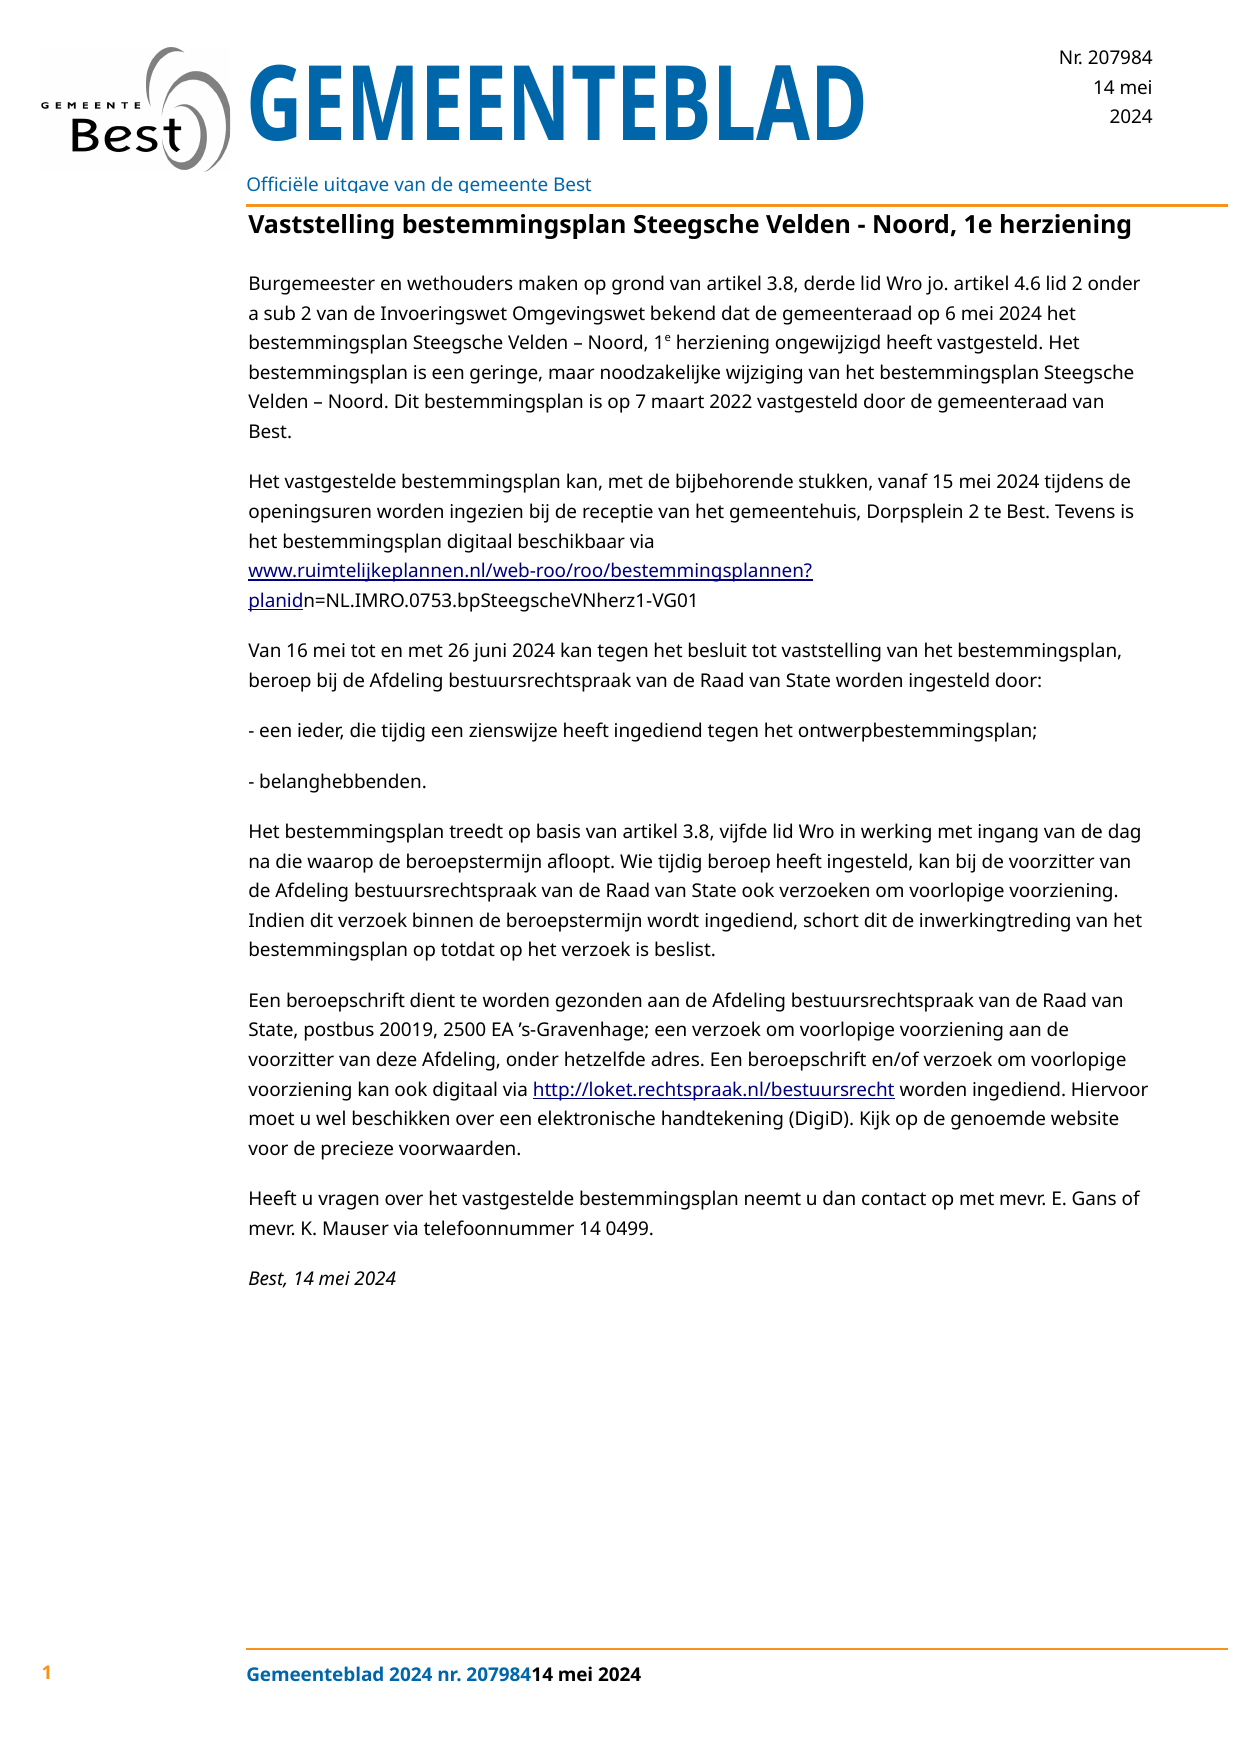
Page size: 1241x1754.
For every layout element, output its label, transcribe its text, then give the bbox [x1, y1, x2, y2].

text Het vastgestelde bestemmingsplan kan, met de bijbehorende stukken, vanaf 15 mei 2024 tijdens de openingsuren worden ingezien bij de receptie van het gemeentehuis, Dorpsplein 2 te Best. Tevens is het bestemmingsplan digitaal beschikbaar via www.ruimtelijkeplannen.nl/web-roo/roo/bestemmingsplannen?planidn=NL.IMRO.0753.bpSteegscheVNherz1-VG01 [248, 469, 1152, 613]
text Best, 14 mei 2024 [248, 1265, 1152, 1291]
text Vaststelling bestemmingsplan Steegsche Velden - Noord, 1e herziening [248, 207, 1152, 241]
text Heeft u vragen over het vastgestelde bestemmingsplan neemt u dan contact op met mevr. E. Gans of mevr. K. Mauser via telefoonnummer 14 0499. [248, 1185, 1152, 1241]
text Het bestemmingsplan treedt op basis van artikel 3.8, vijfde lid Wro in werking met ingang van de dag na die waarop de beroepstermijn afloopt. Wie tijdig beroep heeft ingesteld, kan bij de voorzitter van de Afdeling bestuursrechtspraak van de Raad van State ook verzoeken om voorlopige voorziening. Indien dit verzoek binnen de beroepstermijn wordt ingediend, schort dit de inwerkingtreding van het bestemmingsplan op totdat op het verzoek is beslist. [248, 818, 1152, 962]
picture [41, 47, 231, 172]
text - belanghebbenden. [248, 768, 1152, 793]
text Van 16 mei tot en met 26 juni 2024 kan tegen het besluit tot vaststelling van het bestemmingsplan, beroep bij de Afdeling bestuursrechtspraak van de Raad van State worden ingesteld door: [248, 637, 1152, 693]
text Burgemeester en wethouders maken op grond van artikel 3.8, derde lid Wro jo. artikel 4.6 lid 2 onder a sub 2 van de Invoeringswet Omgevingswet bekend dat de gemeenteraad op 6 mei 2024 het bestemmingsplan Steegsche Velden – Noord, 1e herziening ongewijzigd heeft vastgesteld. Het bestemmingsplan is een geringe, maar noodzakelijke wijziging van het bestemmingsplan Steegsche Velden – Noord. Dit bestemmingsplan is op 7 maart 2022 vastgesteld door de gemeenteraad van Best. [248, 270, 1152, 444]
text Een beroepschrift dient te worden gezonden aan de Afdeling bestuursrechtspraak van de Raad van State, postbus 20019, 2500 EA ’s-Gravenhage; een verzoek om voorlopige voorziening aan de voorzitter van deze Afdeling, onder hetzelfde adres. Een beroepschrift en/of verzoek om voorlopige voorziening kan ook digitaal via http://loket.rechtspraak.nl/bestuursrecht worden ingediend. Hiervoor moet u wel beschikken over een elektronische handtekening (DigiD). Kijk op de genoemde website voor de precieze voorwaarden. [248, 987, 1152, 1161]
text - een ieder, die tijdig een zienswijze heeft ingediend tegen het ontwerpbestemmingsplan; [248, 717, 1152, 743]
